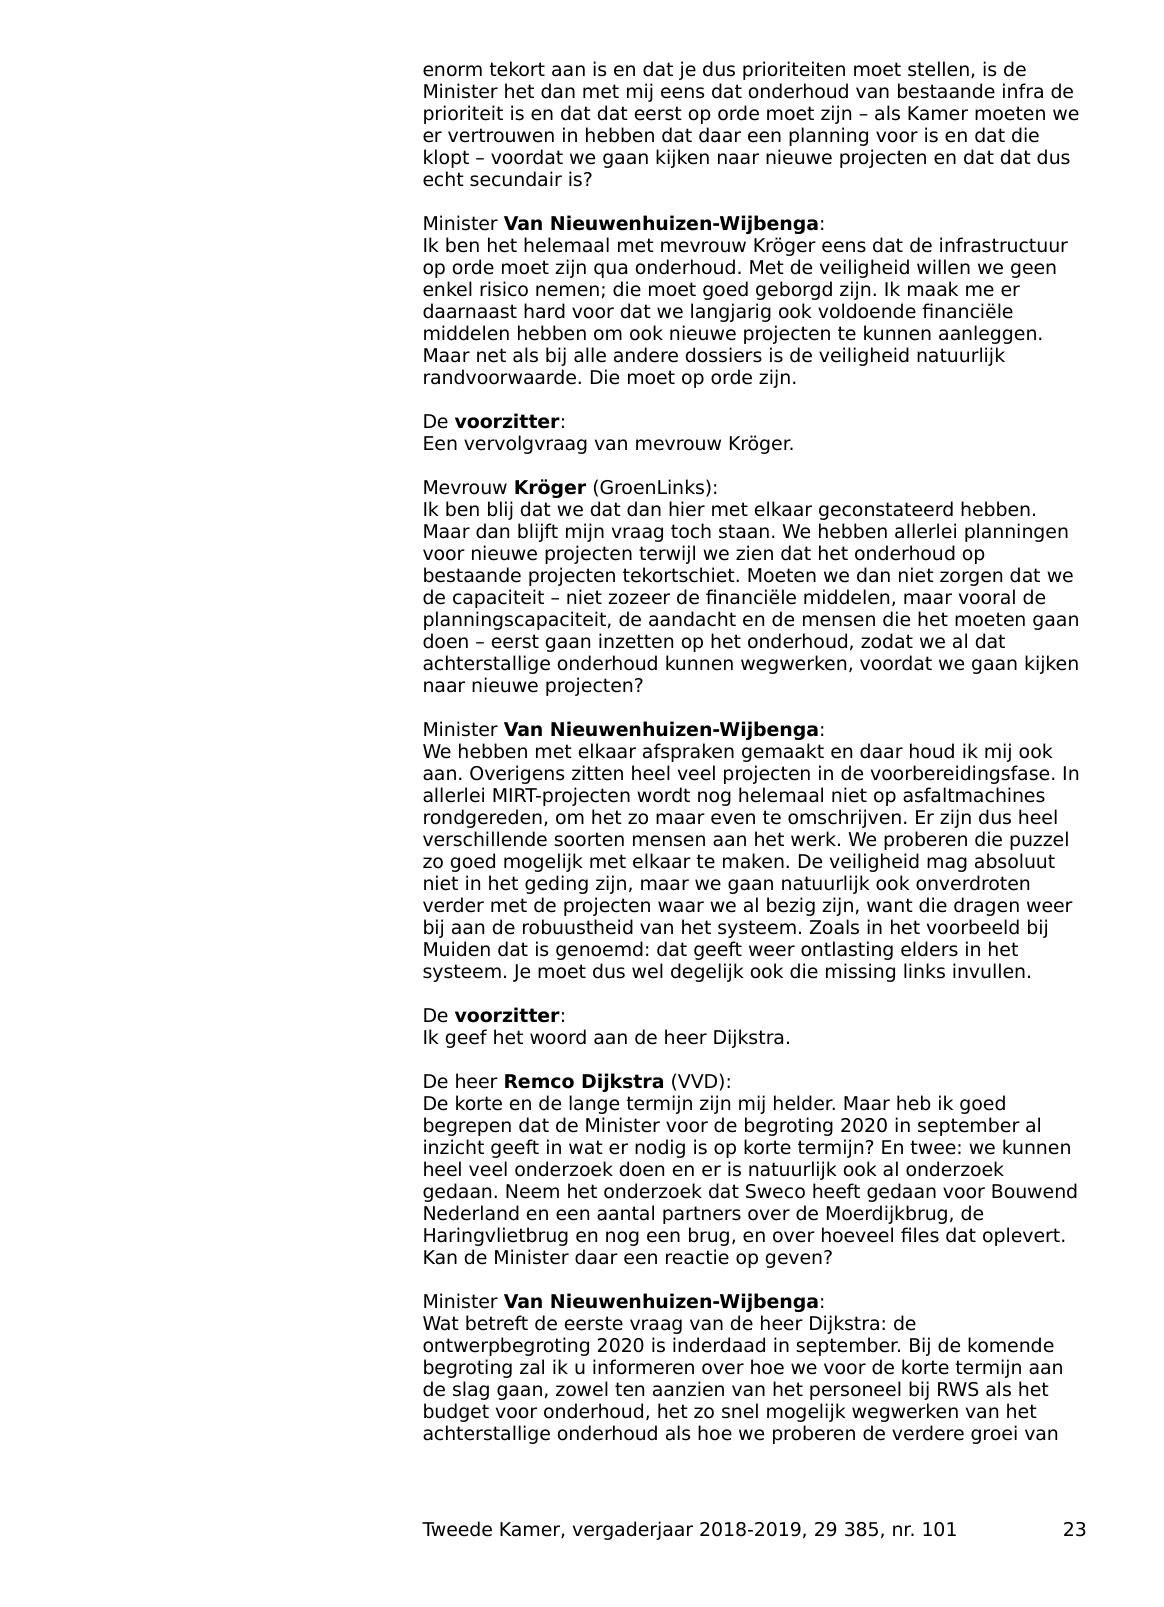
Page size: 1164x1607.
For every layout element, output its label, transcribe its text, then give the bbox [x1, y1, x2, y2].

text Minister Van Nieuwenhuizen-Wijbenga: [422, 213, 1087, 235]
text Ik ben het helemaal met mevrouw Kröger eens dat de infrastructuur op orde moet zijn qua onderhoud. Met de veiligheid willen we geen enkel risico nemen; die moet goed geborgd zijn. Ik maak me er daarnaast hard voor dat we langjarig ook voldoende financiële middelen hebben om ook nieuwe projecten te kunnen aanleggen. Maar net als bij alle andere dossiers is de veiligheid natuurlijk randvoorwaarde. Die moet op orde zijn. [422, 235, 1087, 389]
text Ik geef het woord aan de heer Dijkstra. [422, 1027, 1087, 1049]
text Mevrouw Kröger (GroenLinks): [422, 477, 1087, 499]
text We hebben met elkaar afspraken gemaakt en daar houd ik mij ook aan. Overigens zitten heel veel projecten in de voorbereidingsfase. In allerlei MIRT-projecten wordt nog helemaal niet op asfaltmachines rondgereden, om het zo maar even te omschrijven. Er zijn dus heel verschillende soorten mensen aan het werk. We proberen die puzzel zo goed mogelijk met elkaar te maken. De veiligheid mag absoluut niet in het geding zijn, maar we gaan natuurlijk ook onverdroten verder met de projecten waar we al bezig zijn, want die dragen weer bij aan de robuustheid van het systeem. Zoals in het voorbeeld bij Muiden dat is genoemd: dat geeft weer ontlasting elders in het systeem. Je moet dus wel degelijk ook die missing links invullen. [422, 741, 1087, 983]
text enorm tekort aan is en dat je dus prioriteiten moet stellen, is de Minister het dan met mij eens dat onderhoud van bestaande infra de prioriteit is en dat dat eerst op orde moet zijn – als Kamer moeten we er vertrouwen in hebben dat daar een planning voor is en dat die klopt – voordat we gaan kijken naar nieuwe projecten en dat dat dus echt secundair is? [422, 59, 1087, 191]
text Een vervolgvraag van mevrouw Kröger. [422, 433, 1087, 455]
text De heer Remco Dijkstra (VVD): [422, 1071, 1087, 1093]
text Wat betreft de eerste vraag van de heer Dijkstra: de ontwerpbegroting 2020 is inderdaad in september. Bij de komende begroting zal ik u informeren over hoe we voor de korte termijn aan de slag gaan, zowel ten aanzien van het personeel bij RWS als het budget voor onderhoud, het zo snel mogelijk wegwerken van het achterstallige onderhoud als hoe we proberen de verdere groei van [422, 1313, 1087, 1445]
text Minister Van Nieuwenhuizen-Wijbenga: [422, 719, 1087, 741]
text De korte en de lange termijn zijn mij helder. Maar heb ik goed begrepen dat de Minister voor de begroting 2020 in september al inzicht geeft in wat er nodig is op korte termijn? En twee: we kunnen heel veel onderzoek doen en er is natuurlijk ook al onderzoek gedaan. Neem het onderzoek dat Sweco heeft gedaan voor Bouwend Nederland en een aantal partners over de Moerdijkbrug, de Haringvlietbrug en nog een brug, en over hoeveel files dat oplevert. Kan de Minister daar een reactie op geven? [422, 1093, 1087, 1269]
text Ik ben blij dat we dat dan hier met elkaar geconstateerd hebben. Maar dan blijft mijn vraag toch staan. We hebben allerlei planningen voor nieuwe projecten terwijl we zien dat het onderhoud op bestaande projecten tekortschiet. Moeten we dan niet zorgen dat we de capaciteit – niet zozeer de financiële middelen, maar vooral de planningscapaciteit, de aandacht en de mensen die het moeten gaan doen – eerst gaan inzetten op het onderhoud, zodat we al dat achterstallige onderhoud kunnen wegwerken, voordat we gaan kijken naar nieuwe projecten? [422, 499, 1087, 697]
text De voorzitter: [422, 411, 1087, 433]
text De voorzitter: [422, 1005, 1087, 1027]
text Minister Van Nieuwenhuizen-Wijbenga: [422, 1291, 1087, 1313]
